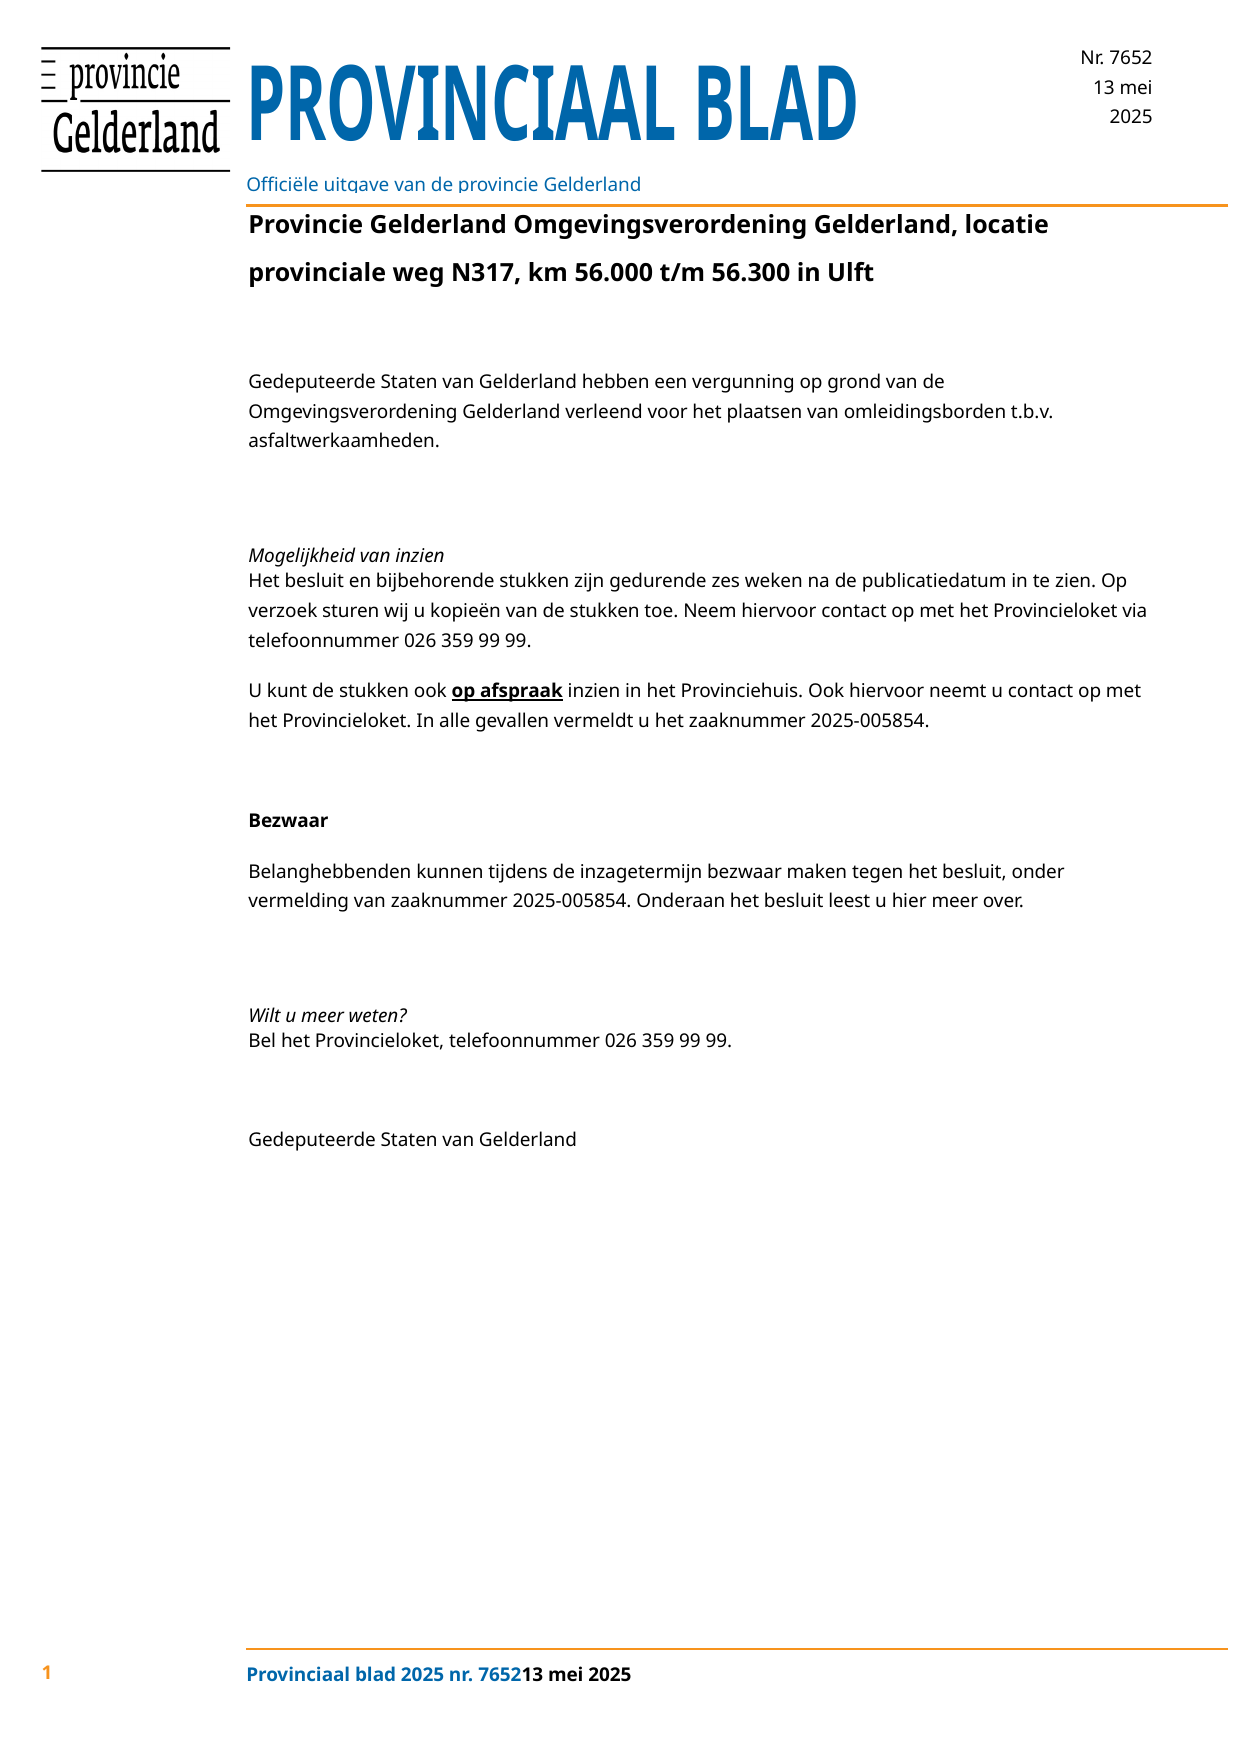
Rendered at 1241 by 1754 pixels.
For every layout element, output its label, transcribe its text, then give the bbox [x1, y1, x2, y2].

text Bel het Provincieloket, telefoonnummer 026 359 99 99. [248, 1028, 1152, 1053]
text U kunt de stukken ook op afspraak inzien in het Provinciehuis. Ook hiervoor neemt u contact op met het Provincieloket. In alle gevallen vermeldt u het zaaknummer 2025-005854. [248, 677, 1152, 732]
text Wilt u meer weten? [248, 1002, 1152, 1028]
text Belanghebbenden kunnen tijdens de inzagetermijn bezwaar maken tegen het besluit, onder vermelding van zaaknummer 2025-005854. Onderaan het besluit leest u hier meer over. [248, 858, 1152, 913]
text Gedeputeerde Staten van Gelderland hebben een vergunning op grond van de Omgevingsverordening Gelderland verleend voor het plaatsen van omleidingsborden t.b.v. asfaltwerkaamheden. [248, 368, 1152, 453]
text Provincie Gelderland Omgevingsverordening Gelderland, locatie provinciale weg N317, km 56.000 t/m 56.300 in Ulft [248, 207, 1152, 288]
text Bezwaar [248, 808, 1152, 833]
text Gedeputeerde Staten van Gelderland [248, 1126, 1152, 1152]
picture [41, 47, 231, 172]
text Mogelijkheid van inzien [248, 542, 1152, 568]
text Het besluit en bijbehorende stukken zijn gedurende zes weken na de publicatiedatum in te zien. Op verzoek sturen wij u kopieën van de stukken toe. Neem hiervoor contact op met het Provincieloket via telefoonnummer 026 359 99 99. [248, 568, 1152, 652]
